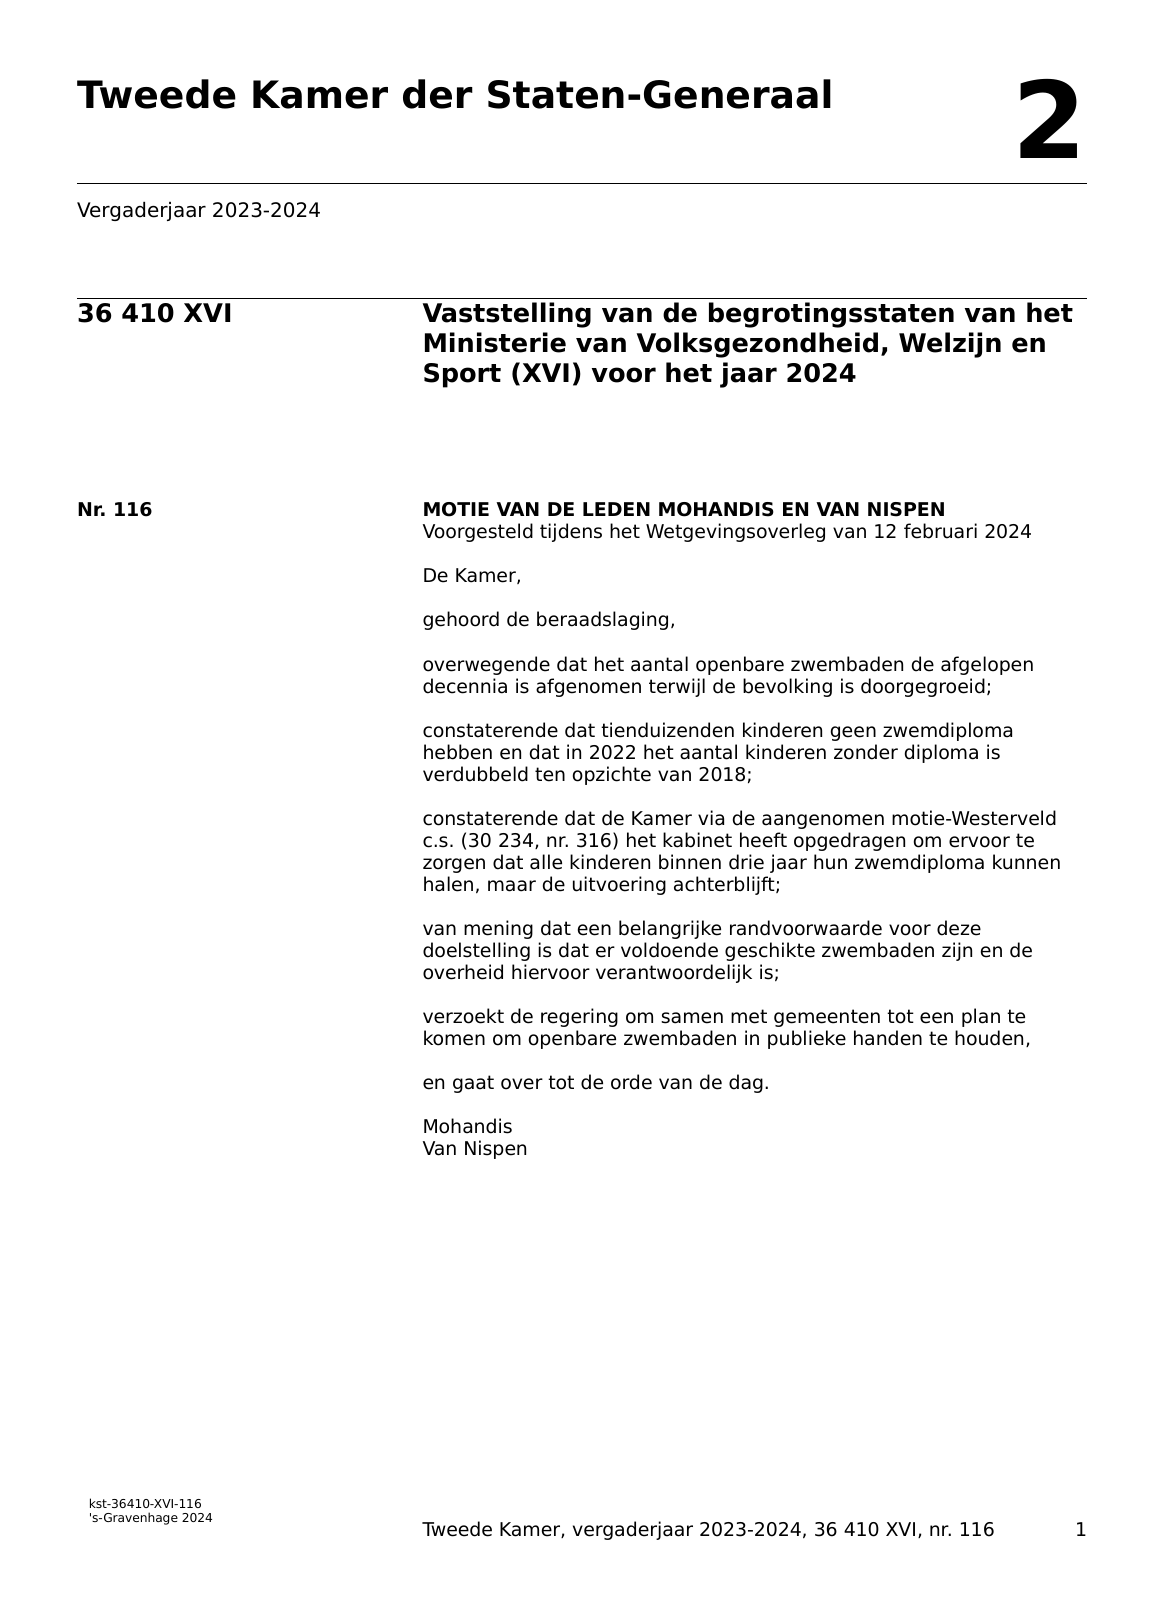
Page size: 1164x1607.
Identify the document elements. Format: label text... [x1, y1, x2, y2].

table_header 2 [886, 59, 1087, 183]
table_cell Vergaderjaar 2023-2024 [77, 184, 1087, 298]
text 's-Gravenhage 2024 [88, 1511, 323, 1525]
subtitle Nr. 116 MOTIE VAN DE LEDEN MOHANDIS EN VAN NISPEN [77, 499, 1087, 521]
text van mening dat een belangrijke randvoorwaarde voor deze doelstelling is dat er voldoende geschikte zwembaden zijn en de overheid hiervoor verantwoordelijk is; [422, 918, 1087, 984]
text De Kamer, [422, 565, 1087, 587]
text constaterende dat de Kamer via de aangenomen motie-Westerveld c.s. (30 234, nr. 316) het kabinet heeft opgedragen om ervoor te zorgen dat alle kinderen binnen drie jaar hun zwemdiploma kunnen halen, maar de uitvoering achterblijft; [422, 808, 1087, 896]
text Mohandis [422, 1116, 1087, 1138]
subtitle 36 410 XVI Vaststelling van de begrotingsstaten van het Ministerie van Volksgezondheid, Welzijn en Sport (XVI) voor het jaar 2024 [77, 299, 1087, 388]
text overwegende dat het aantal openbare zwembaden de afgelopen decennia is afgenomen terwijl de bevolking is doorgegroeid; [422, 653, 1087, 697]
text gehoord de beraadslaging, [422, 609, 1087, 631]
table_header Tweede Kamer der Staten-Generaal [77, 59, 886, 183]
text kst-36410-XVI-116 [88, 1497, 323, 1511]
text Van Nispen [422, 1138, 1087, 1160]
text en gaat over tot de orde van de dag. [422, 1072, 1087, 1094]
text verzoekt de regering om samen met gemeenten tot een plan te komen om openbare zwembaden in publieke handen te houden, [422, 1006, 1087, 1050]
text Voorgesteld tijdens het Wetgevingsoverleg van 12 februari 2024 [422, 521, 1087, 543]
text constaterende dat tienduizenden kinderen geen zwemdiploma hebben en dat in 2022 het aantal kinderen zonder diploma is verdubbeld ten opzichte van 2018; [422, 720, 1087, 786]
